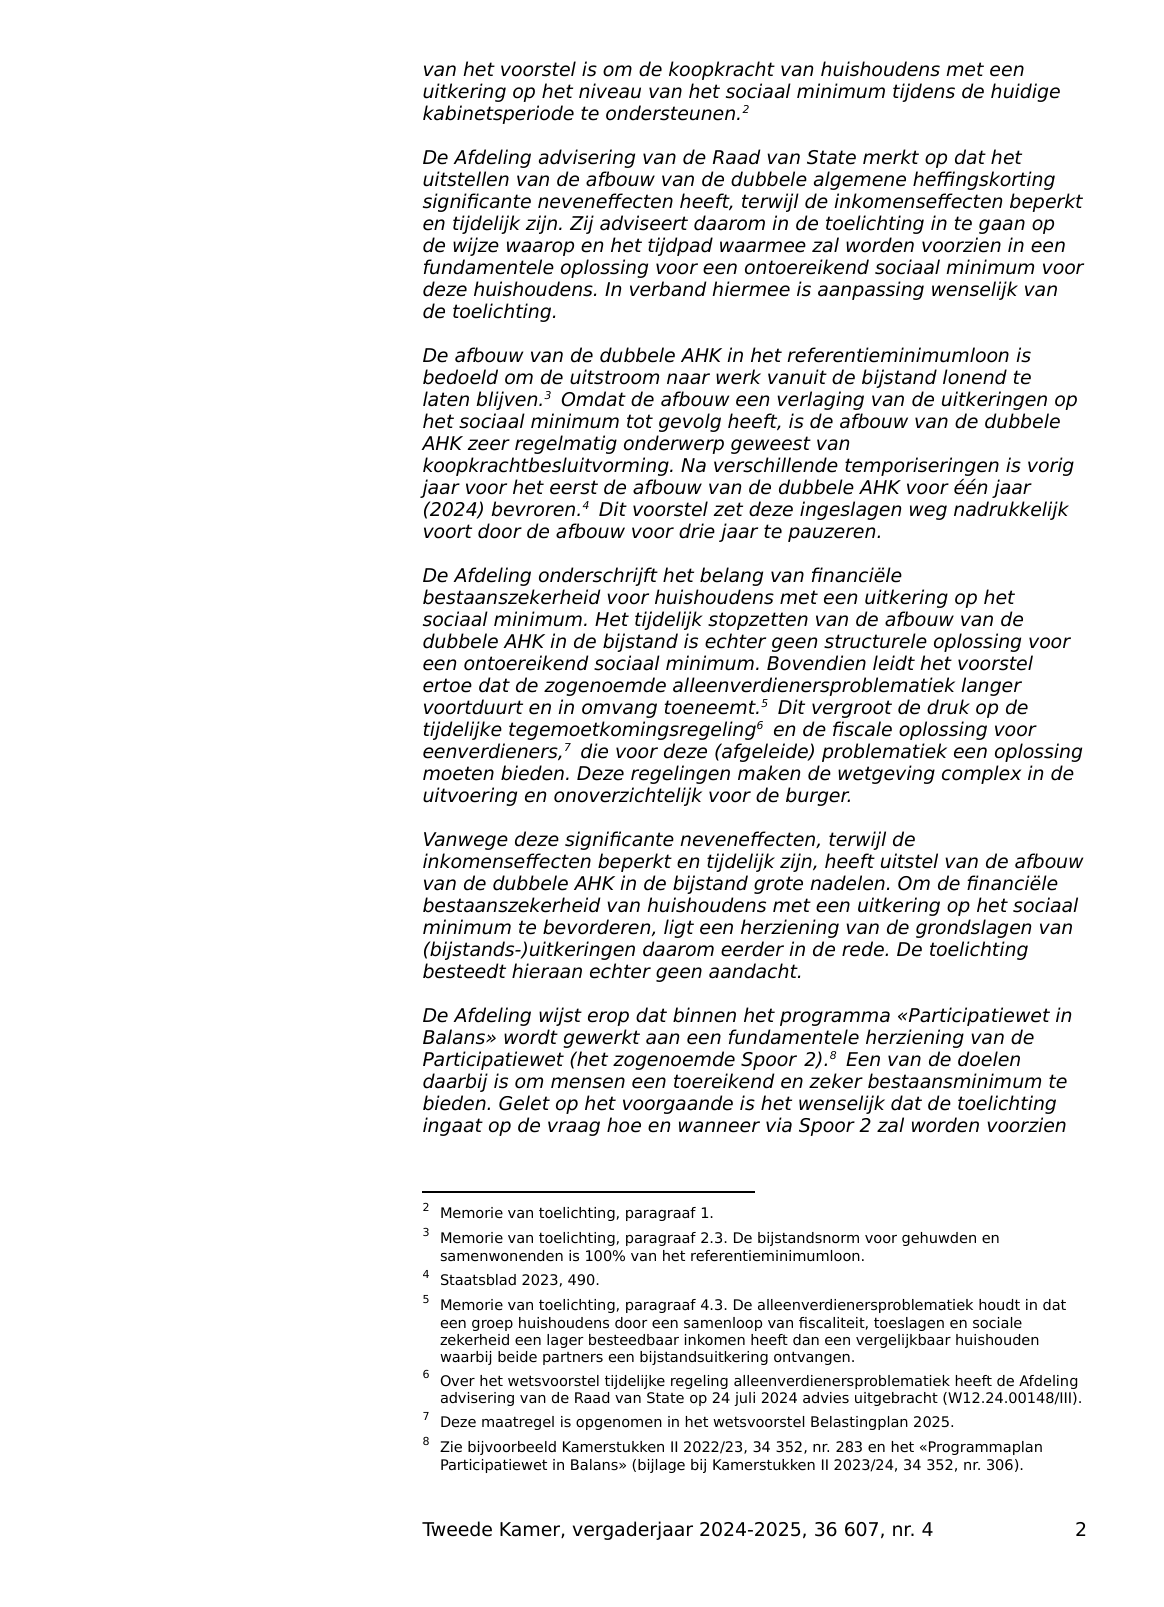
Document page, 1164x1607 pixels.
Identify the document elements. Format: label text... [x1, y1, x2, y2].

text De Afdeling wijst erop dat binnen het programma «Participatiewet in Balans» wordt gewerkt aan een fundamentele herziening van de Participatiewet (het zogenoemde Spoor 2). Een van de doelen daarbij is om mensen een toereikend en zeker bestaansminimum te bieden. Gelet op het voorgaande is het wenselijk dat de toelichting ingaat op de vraag hoe en wanneer via Spoor 2 zal worden voorzien [422, 1005, 1087, 1137]
text De Afdeling onderschrijft het belang van financiële bestaanszekerheid voor huishoudens met een uitkering op het sociaal minimum. Het tijdelijk stopzetten van de afbouw van de dubbele AHK in de bijstand is echter geen structurele oplossing voor een ontoereikend sociaal minimum. Bovendien leidt het voorstel ertoe dat de zogenoemde alleenverdienersproblematiek langer voortduurt en in omvang toeneemt. Dit vergroot de druk op de tijdelijke tegemoetkomingsregeling en de fiscale oplossing voor eenverdieners, die voor deze (afgeleide) problematiek een oplossing moeten bieden. Deze regelingen maken de wetgeving complex in de uitvoering en onoverzichtelijk voor de burger. [422, 565, 1087, 807]
text De afbouw van de dubbele AHK in het referentieminimumloon is bedoeld om de uitstroom naar werk vanuit de bijstand lonend te laten blijven. Omdat de afbouw een verlaging van de uitkeringen op het sociaal minimum tot gevolg heeft, is de afbouw van de dubbele AHK zeer regelmatig onderwerp geweest van koopkrachtbesluitvorming. Na verschillende temporiseringen is vorig jaar voor het eerst de afbouw van de dubbele AHK voor één jaar (2024) bevroren. Dit voorstel zet deze ingeslagen weg nadrukkelijk voort door de afbouw voor drie jaar te pauzeren. [422, 345, 1087, 543]
text Staatsblad 2023, 490. [422, 1268, 1087, 1290]
text Memorie van toelichting, paragraaf 1. [422, 1201, 1087, 1223]
text Memorie van toelichting, paragraaf 4.3. De alleenverdienersproblematiek houdt in dat een groep huishoudens door een samenloop van fiscaliteit, toeslagen en sociale zekerheid een lager besteedbaar inkomen heeft dan een vergelijkbaar huishouden waarbij beide partners een bijstandsuitkering ontvangen. [422, 1293, 1087, 1366]
text Memorie van toelichting, paragraaf 2.3. De bijstandsnorm voor gehuwden en samenwonenden is 100% van het referentieminimumloon. [422, 1226, 1087, 1265]
text Vanwege deze significante neveneffecten, terwijl de inkomenseffecten beperkt en tijdelijk zijn, heeft uitstel van de afbouw van de dubbele AHK in de bijstand grote nadelen. Om de financiële bestaanszekerheid van huishoudens met een uitkering op het sociaal minimum te bevorderen, ligt een herziening van de grondslagen van (bijstands-)uitkeringen daarom eerder in de rede. De toelichting besteedt hieraan echter geen aandacht. [422, 829, 1087, 983]
text Zie bijvoorbeeld Kamerstukken II 2022/23, 34 352, nr. 283 en het «Programmaplan Participatiewet in Balans» (bijlage bij Kamerstukken II 2023/24, 34 352, nr. 306). [422, 1435, 1087, 1474]
text van het voorstel is om de koopkracht van huishoudens met een uitkering op het niveau van het sociaal minimum tijdens de huidige kabinetsperiode te ondersteunen. [422, 59, 1087, 125]
text Over het wetsvoorstel tijdelijke regeling alleenverdienersproblematiek heeft de Afdeling advisering van de Raad van State op 24 juli 2024 advies uitgebracht (W12.24.00148/III). [422, 1368, 1087, 1407]
text De Afdeling advisering van de Raad van State merkt op dat het uitstellen van de afbouw van de dubbele algemene heffingskorting significante neveneffecten heeft, terwijl de inkomenseffecten beperkt en tijdelijk zijn. Zij adviseert daarom in de toelichting in te gaan op de wijze waarop en het tijdpad waarmee zal worden voorzien in een fundamentele oplossing voor een ontoereikend sociaal minimum voor deze huishoudens. In verband hiermee is aanpassing wenselijk van de toelichting. [422, 147, 1087, 323]
text Deze maatregel is opgenomen in het wetsvoorstel Belastingplan 2025. [422, 1410, 1087, 1432]
